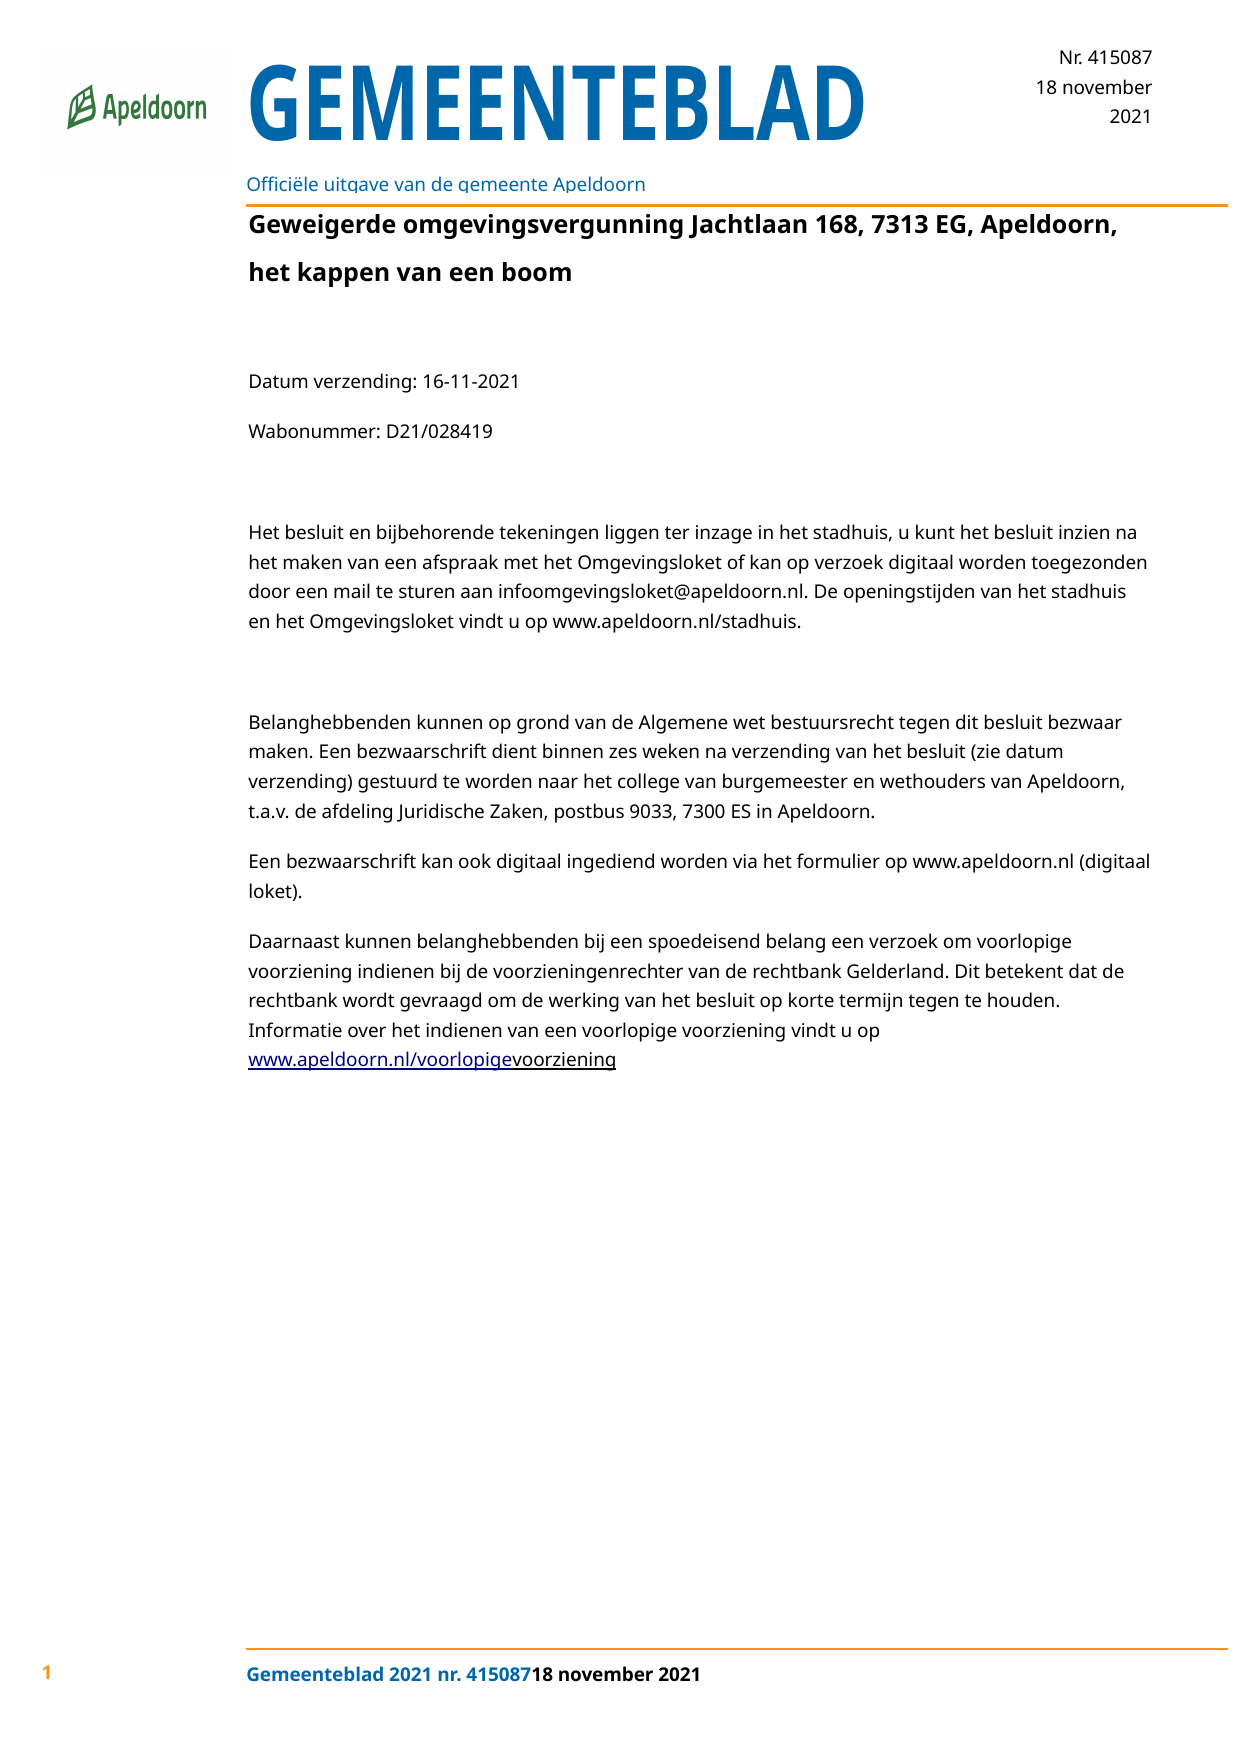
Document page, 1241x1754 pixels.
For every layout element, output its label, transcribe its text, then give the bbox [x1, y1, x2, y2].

text Datum verzending: 16-11-2021 [248, 368, 1152, 394]
text Belanghebbenden kunnen op grond van de Algemene wet bestuursrecht tegen dit besluit bezwaar maken. Een bezwaarschrift dient binnen zes weken na verzending van het besluit (zie datum verzending) gestuurd te worden naar het college van burgemeester en wethouders van Apeldoorn, t.a.v. de afdeling Juridische Zaken, postbus 9033, 7300 ES in Apeldoorn. [248, 709, 1152, 824]
text Daarnaast kunnen belanghebbenden bij een spoedeisend belang een verzoek om voorlopige voorziening indienen bij de voorzieningenrechter van de rechtbank Gelderland. Dit betekent dat de rechtbank wordt gevraagd om de werking van het besluit op korte termijn tegen te houden. Informatie over het indienen van een voorlopige voorziening vindt u op www.apeldoorn.nl/voorlopigevoorziening [248, 928, 1152, 1072]
text Een bezwaarschrift kan ook digitaal ingediend worden via het formulier op www.apeldoorn.nl (digitaal loket). [248, 848, 1152, 904]
text Wabonummer: D21/028419 [248, 419, 1152, 444]
text Geweigerde omgevingsvergunning Jachtlaan 168, 7313 EG, Apeldoorn, het kappen van een boom [248, 207, 1152, 288]
text Het besluit en bijbehorende tekeningen liggen ter inzage in het stadhuis, u kunt het besluit inzien na het maken van een afspraak met het Omgevingsloket of kan op verzoek digitaal worden toegezonden door een mail te sturen aan infoomgevingsloket@apeldoorn.nl. De openingstijden van het stadhuis en het Omgevingsloket vindt u op www.apeldoorn.nl/stadhuis. [248, 519, 1152, 634]
picture [41, 47, 231, 172]
